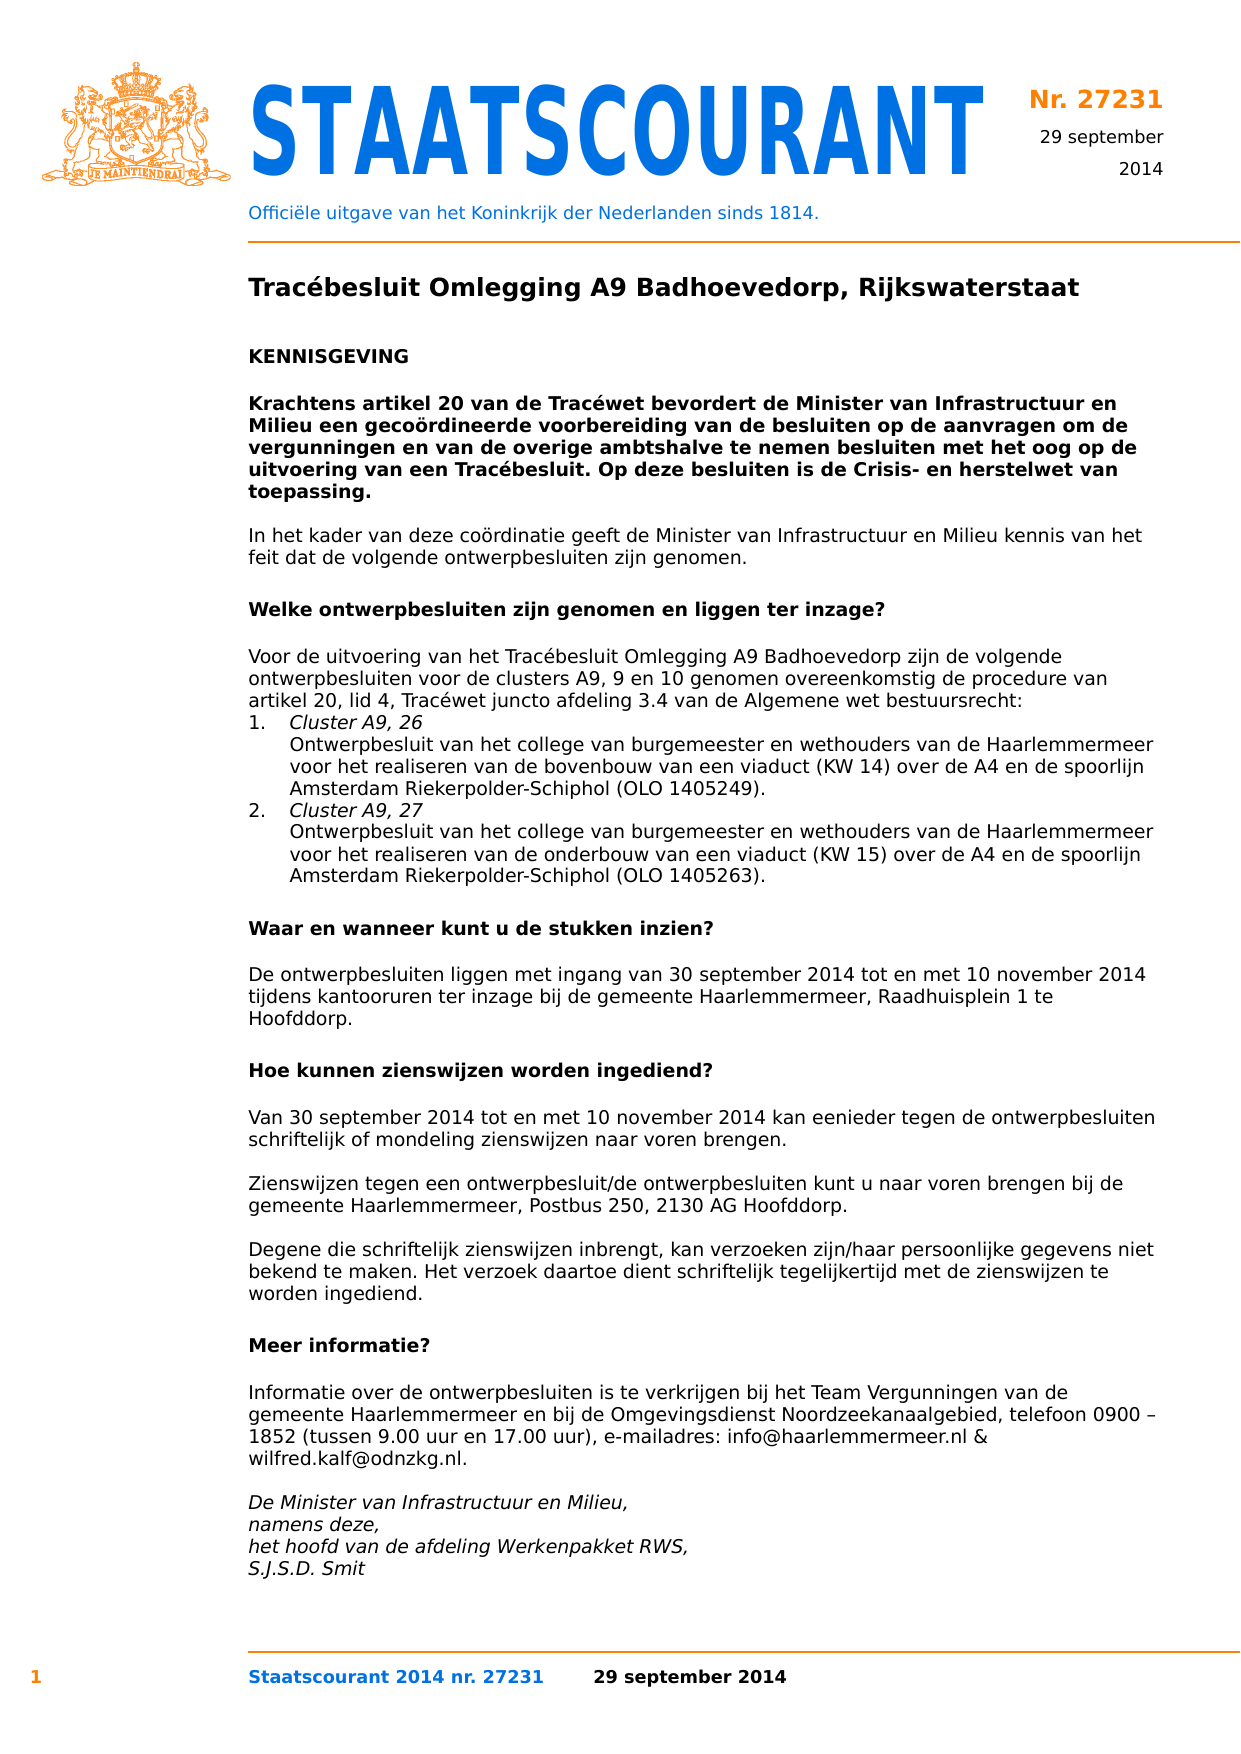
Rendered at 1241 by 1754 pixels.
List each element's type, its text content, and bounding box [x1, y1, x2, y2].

subtitle Hoe kunnen zienswijzen worden ingediend? [248, 1060, 1163, 1082]
text Krachtens artikel 20 van de Tracéwet bevordert de Minister van Infrastructuur en Milieu een gecoördineerde voorbereiding van de besluiten op de aanvragen om de vergunningen en van de overige ambtshalve te nemen besluiten met het oog op de uitvoering van een Tracébesluit. Op deze besluiten is de Crisis- en herstelwet van toepassing. [248, 393, 1163, 503]
subtitle Welke ontwerpbesluiten zijn genomen en liggen ter inzage? [248, 599, 1163, 621]
text Ontwerpbesluit van het college van burgemeester en wethouders van de Haarlemmermeer voor het realiseren van de onderbouw van een viaduct (KW 15) over de A4 en de spoorlijn Amsterdam Riekerpolder-Schiphol (OLO 1405263). [289, 821, 1163, 887]
text Informatie over de ontwerpbesluiten is te verkrijgen bij het Team Vergunningen van de gemeente Haarlemmermeer en bij de Omgevingsdienst Noordzeekanaalgebied, telefoon 0900 – 1852 (tussen 9.00 uur en 17.00 uur), e-mailadres: info@haarlemmermeer.nl & wilfred.kalf@odnzkg.nl. [248, 1382, 1163, 1470]
text Degene die schriftelijk zienswijzen inbrengt, kan verzoeken zijn/haar persoonlijke gegevens niet bekend te maken. Het verzoek daartoe dient schriftelijk tegelijkertijd met de zienswijzen te worden ingediend. [248, 1239, 1163, 1305]
table_cell Officiële uitgave van het Koninkrijk der Nederlanden sinds 1814. [248, 203, 1240, 241]
text Ontwerpbesluit van het college van burgemeester en wethouders van de Haarlemmermeer voor het realiseren van de bovenbouw van een viaduct (KW 14) over de A4 en de spoorlijn Amsterdam Riekerpolder-Schiphol (OLO 1405249). [289, 733, 1163, 799]
subtitle Meer informatie? [248, 1335, 1163, 1357]
table_header Nr. 27231 [998, 62, 1240, 121]
text Zienswijzen tegen een ontwerpbesluit/de ontwerpbesluiten kunt u naar voren brengen bij de gemeente Haarlemmermeer, Postbus 250, 2130 AG Hoofddorp. [248, 1173, 1163, 1217]
table_header STAATSCOURANT [248, 62, 998, 203]
subtitle KENNISGEVING [248, 346, 1163, 368]
table_cell 2014 [998, 153, 1240, 203]
text 1. Cluster A9, 26 [248, 712, 1163, 733]
text In het kader van deze coördinatie geeft de Minister van Infrastructuur en Milieu kennis van het feit dat de volgende ontwerpbesluiten zijn genomen. [248, 525, 1163, 569]
text De ontwerpbesluiten liggen met ingang van 30 september 2014 tot en met 10 november 2014 tijdens kantooruren ter inzage bij de gemeente Haarlemmermeer, Raadhuisplein 1 te Hoofddorp. [248, 964, 1163, 1030]
subtitle Tracébesluit Omlegging A9 Badhoevedorp, Rijkswaterstaat [248, 273, 1163, 302]
picture [41, 62, 231, 186]
text 2. Cluster A9, 27 [248, 799, 1163, 821]
table_cell 29 september [998, 121, 1240, 153]
text Voor de uitvoering van het Tracébesluit Omlegging A9 Badhoevedorp zijn de volgende ontwerpbesluiten voor de clusters A9, 9 en 10 genomen overeenkomstig de procedure van artikel 20, lid 4, Tracéwet juncto afdeling 3.4 van de Algemene wet bestuursrecht: [248, 646, 1163, 712]
subtitle Waar en wanneer kunt u de stukken inzien? [248, 917, 1163, 939]
text De Minister van Infrastructuur en Milieu, namens deze, het hoofd van de afdeling Werkenpakket RWS, S.J.S.D. Smit [248, 1492, 1163, 1579]
table_header [25, 62, 248, 241]
text Van 30 september 2014 tot en met 10 november 2014 kan eenieder tegen de ontwerpbesluiten schriftelijk of mondeling zienswijzen naar voren brengen. [248, 1107, 1163, 1151]
